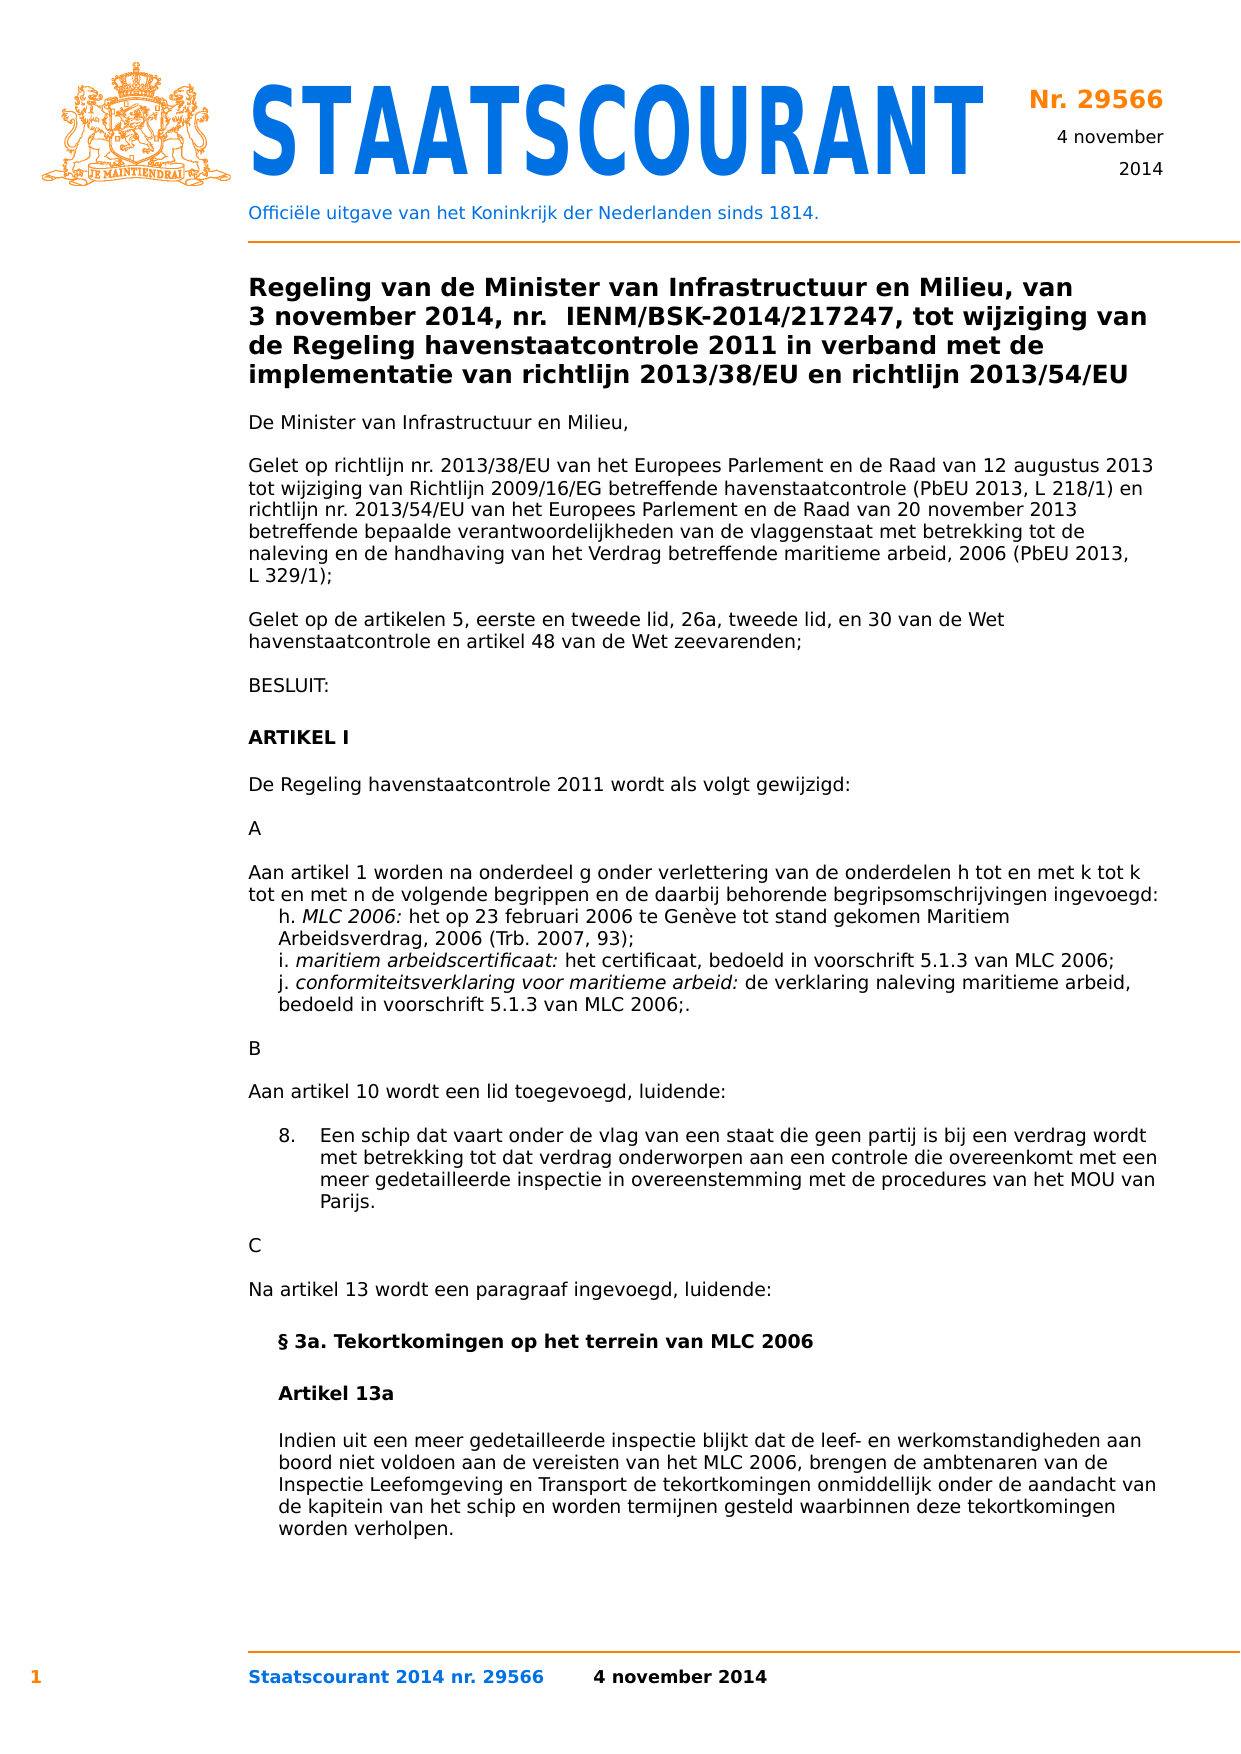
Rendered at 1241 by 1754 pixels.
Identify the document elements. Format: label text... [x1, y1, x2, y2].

table_cell 4 november [998, 121, 1240, 153]
subtitle § 3a. Tekortkomingen op het terrein van MLC 2006 [278, 1331, 1163, 1353]
table_header [25, 62, 248, 241]
text De Regeling havenstaatcontrole 2011 wordt als volgt gewijzigd: [248, 774, 1163, 796]
text Gelet op de artikelen 5, eerste en tweede lid, 26a, tweede lid, en 30 van de Wet havenstaatcontrole en artikel 48 van de Wet zeevarenden; [248, 609, 1163, 653]
table_cell Officiële uitgave van het Koninkrijk der Nederlanden sinds 1814. [248, 203, 1240, 241]
text Gelet op richtlijn nr. 2013/38/EU van het Europees Parlement en de Raad van 12 augustus 2013 tot wijziging van Richtlijn 2009/16/EG betreffende havenstaatcontrole (PbEU 2013, L 218/1) en richtlijn nr. 2013/54/EU van het Europees Parlement en de Raad van 20 november 2013 betreffende bepaalde verantwoordelijkheden van de vlaggenstaat met betrekking tot de naleving en de handhaving van het Verdrag betreffende maritieme arbeid, 2006 (PbEU 2013, L 329/1); [248, 455, 1163, 587]
text j. conformiteitsverklaring voor maritieme arbeid: de verklaring naleving maritieme arbeid, bedoeld in voorschrift 5.1.3 van MLC 2006;. [278, 972, 1163, 1016]
subtitle ARTIKEL I [248, 727, 1163, 749]
text 8. Een schip dat vaart onder de vlag van een staat die geen partij is bij een verdrag wordt met betrekking tot dat verdrag onderworpen aan een controle die overeenkomt met een meer gedetailleerde inspectie in overeenstemming met de procedures van het MOU van Parijs. [278, 1125, 1163, 1213]
text Na artikel 13 wordt een paragraaf ingevoegd, luidende: [248, 1279, 1163, 1301]
text A [248, 818, 1163, 840]
text Aan artikel 1 worden na onderdeel g onder verlettering van de onderdelen h tot en met k tot k tot en met n de volgende begrippen en de daarbij behorende begripsomschrijvingen ingevoegd: [248, 862, 1163, 906]
text BESLUIT: [248, 675, 1163, 697]
subtitle Regeling van de Minister van Infrastructuur en Milieu, van 3 november 2014, nr. IENM/BSK-2014/217247, tot wijziging van de Regeling havenstaatcontrole 2011 in verband met de implementatie van richtlijn 2013/38/EU en richtlijn 2013/54/EU [248, 273, 1163, 390]
text Indien uit een meer gedetailleerde inspectie blijkt dat de leef- en werkomstandigheden aan boord niet voldoen aan de vereisten van het MLC 2006, brengen de ambtenaren van de Inspectie Leefomgeving en Transport de tekortkomingen onmiddellijk onder de aandacht van de kapitein van het schip en worden termijnen gesteld waarbinnen deze tekortkomingen worden verholpen. [278, 1430, 1163, 1539]
text B [248, 1037, 1163, 1059]
text C [248, 1235, 1163, 1257]
text Aan artikel 10 wordt een lid toegevoegd, luidende: [248, 1081, 1163, 1103]
text De Minister van Infrastructuur en Milieu, [248, 412, 1163, 433]
text i. maritiem arbeidscertificaat: het certificaat, bedoeld in voorschrift 5.1.3 van MLC 2006; [278, 949, 1163, 972]
subtitle Artikel 13a [278, 1383, 1163, 1405]
picture [41, 62, 231, 186]
table_cell 2014 [998, 153, 1240, 203]
table_header Nr. 29566 [998, 62, 1240, 121]
table_header STAATSCOURANT [248, 62, 998, 203]
text h. MLC 2006: het op 23 februari 2006 te Genève tot stand gekomen Maritiem Arbeidsverdrag, 2006 (Trb. 2007, 93); [278, 906, 1163, 949]
